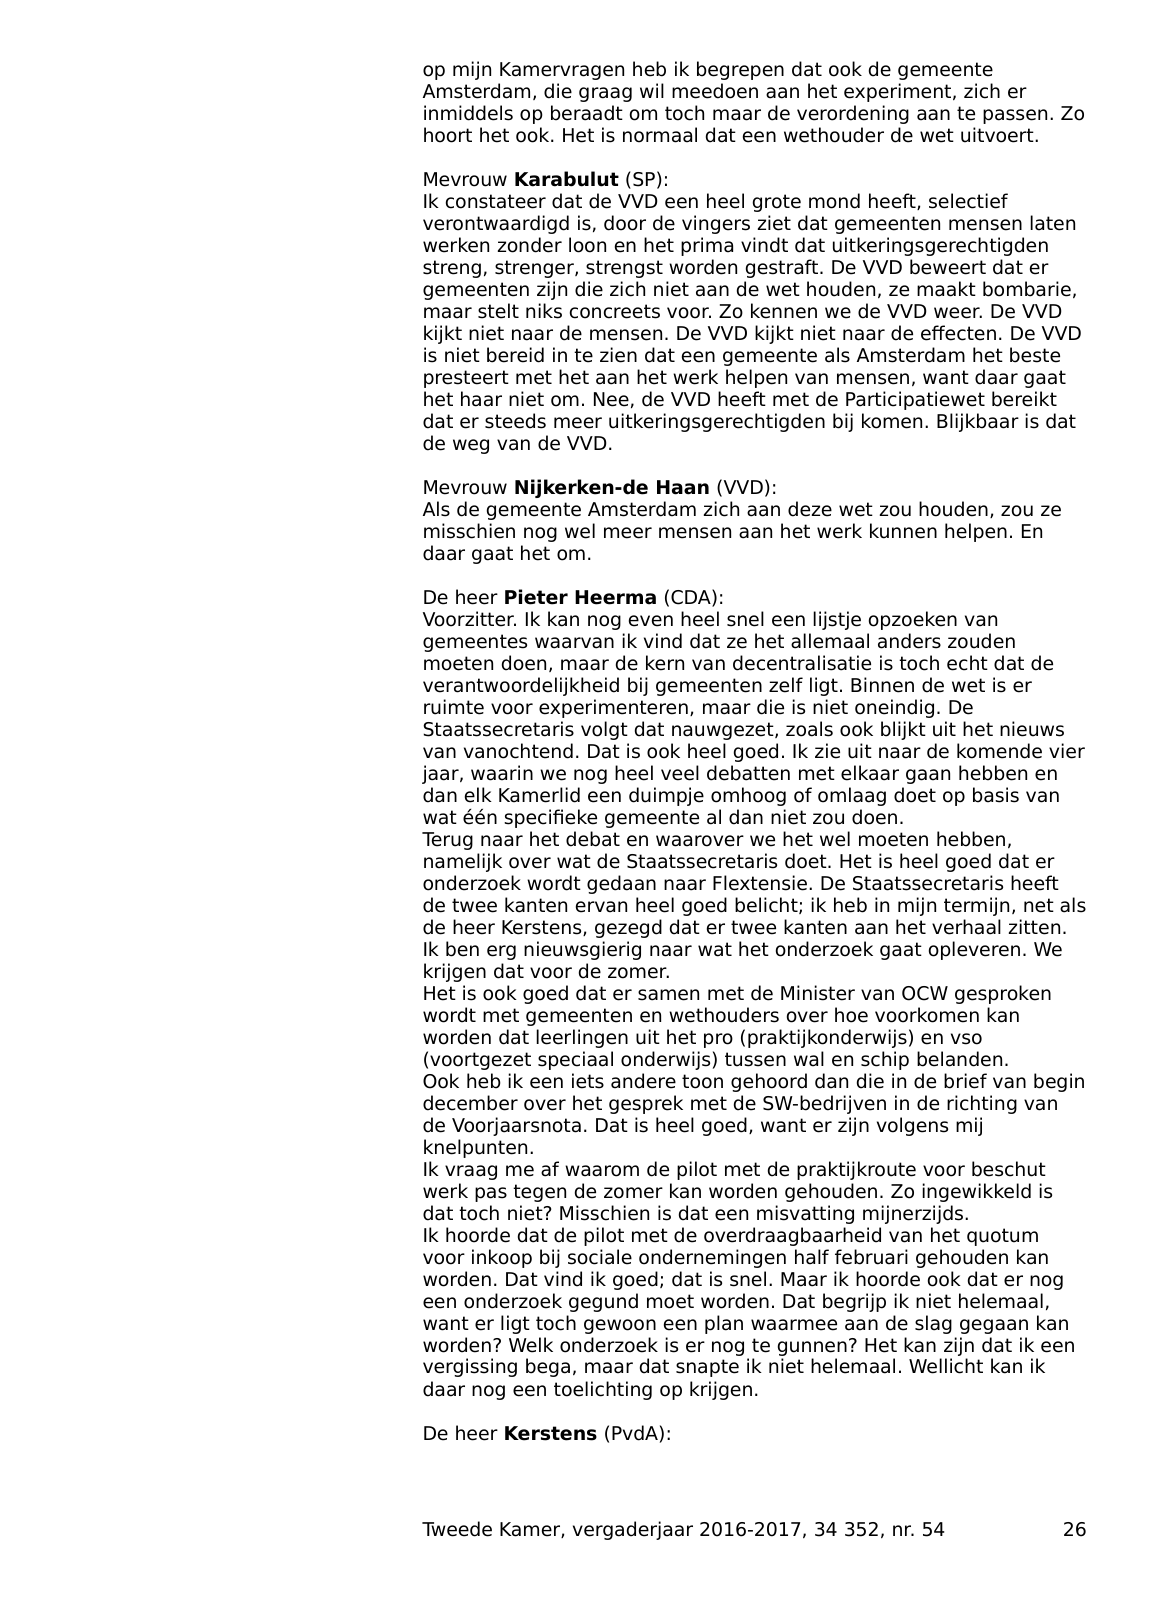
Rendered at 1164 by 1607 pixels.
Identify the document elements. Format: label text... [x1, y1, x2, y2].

text Voorzitter. Ik kan nog even heel snel een lijstje opzoeken van gemeentes waarvan ik vind dat ze het allemaal anders zouden moeten doen, maar de kern van decentralisatie is toch echt dat de verantwoordelijkheid bij gemeenten zelf ligt. Binnen de wet is er ruimte voor experimenteren, maar die is niet oneindig. De Staatssecretaris volgt dat nauwgezet, zoals ook blijkt uit het nieuws van vanochtend. Dat is ook heel goed. Ik zie uit naar de komende vier jaar, waarin we nog heel veel debatten met elkaar gaan hebben en dan elk Kamerlid een duimpje omhoog of omlaag doet op basis van wat één specifieke gemeente al dan niet zou doen. [422, 609, 1087, 829]
text Ook heb ik een iets andere toon gehoord dan die in de brief van begin december over het gesprek met de SW-bedrijven in de richting van de Voorjaarsnota. Dat is heel goed, want er zijn volgens mij knelpunten. [422, 1071, 1087, 1159]
text Mevrouw Karabulut (SP): [422, 169, 1087, 191]
text Als de gemeente Amsterdam zich aan deze wet zou houden, zou ze misschien nog wel meer mensen aan het werk kunnen helpen. En daar gaat het om. [422, 499, 1087, 565]
text De heer Kerstens (PvdA): [422, 1423, 1087, 1444]
text Het is ook goed dat er samen met de Minister van OCW gesproken wordt met gemeenten en wethouders over hoe voorkomen kan worden dat leerlingen uit het pro (praktijkonderwijs) en vso (voortgezet speciaal onderwijs) tussen wal en schip belanden. [422, 983, 1087, 1071]
text Terug naar het debat en waarover we het wel moeten hebben, namelijk over wat de Staatssecretaris doet. Het is heel goed dat er onderzoek wordt gedaan naar Flextensie. De Staatssecretaris heeft de twee kanten ervan heel goed belicht; ik heb in mijn termijn, net als de heer Kerstens, gezegd dat er twee kanten aan het verhaal zitten. Ik ben erg nieuwsgierig naar wat het onderzoek gaat opleveren. We krijgen dat voor de zomer. [422, 829, 1087, 983]
text Ik constateer dat de VVD een heel grote mond heeft, selectief verontwaardigd is, door de vingers ziet dat gemeenten mensen laten werken zonder loon en het prima vindt dat uitkeringsgerechtigden streng, strenger, strengst worden gestraft. De VVD beweert dat er gemeenten zijn die zich niet aan de wet houden, ze maakt bombarie, maar stelt niks concreets voor. Zo kennen we de VVD weer. De VVD kijkt niet naar de mensen. De VVD kijkt niet naar de effecten. De VVD is niet bereid in te zien dat een gemeente als Amsterdam het beste presteert met het aan het werk helpen van mensen, want daar gaat het haar niet om. Nee, de VVD heeft met de Participatiewet bereikt dat er steeds meer uitkeringsgerechtigden bij komen. Blijkbaar is dat de weg van de VVD. [422, 191, 1087, 455]
text Ik vraag me af waarom de pilot met de praktijkroute voor beschut werk pas tegen de zomer kan worden gehouden. Zo ingewikkeld is dat toch niet? Misschien is dat een misvatting mijnerzijds. [422, 1159, 1087, 1224]
text Mevrouw Nijkerken-de Haan (VVD): [422, 477, 1087, 499]
text Ik hoorde dat de pilot met de overdraagbaarheid van het quotum voor inkoop bij sociale ondernemingen half februari gehouden kan worden. Dat vind ik goed; dat is snel. Maar ik hoorde ook dat er nog een onderzoek gegund moet worden. Dat begrijp ik niet helemaal, want er ligt toch gewoon een plan waarmee aan de slag gegaan kan worden? Welk onderzoek is er nog te gunnen? Het kan zijn dat ik een vergissing bega, maar dat snapte ik niet helemaal. Wellicht kan ik daar nog een toelichting op krijgen. [422, 1224, 1087, 1400]
text De heer Pieter Heerma (CDA): [422, 587, 1087, 609]
text op mijn Kamervragen heb ik begrepen dat ook de gemeente Amsterdam, die graag wil meedoen aan het experiment, zich er inmiddels op beraadt om toch maar de verordening aan te passen. Zo hoort het ook. Het is normaal dat een wethouder de wet uitvoert. [422, 59, 1087, 147]
